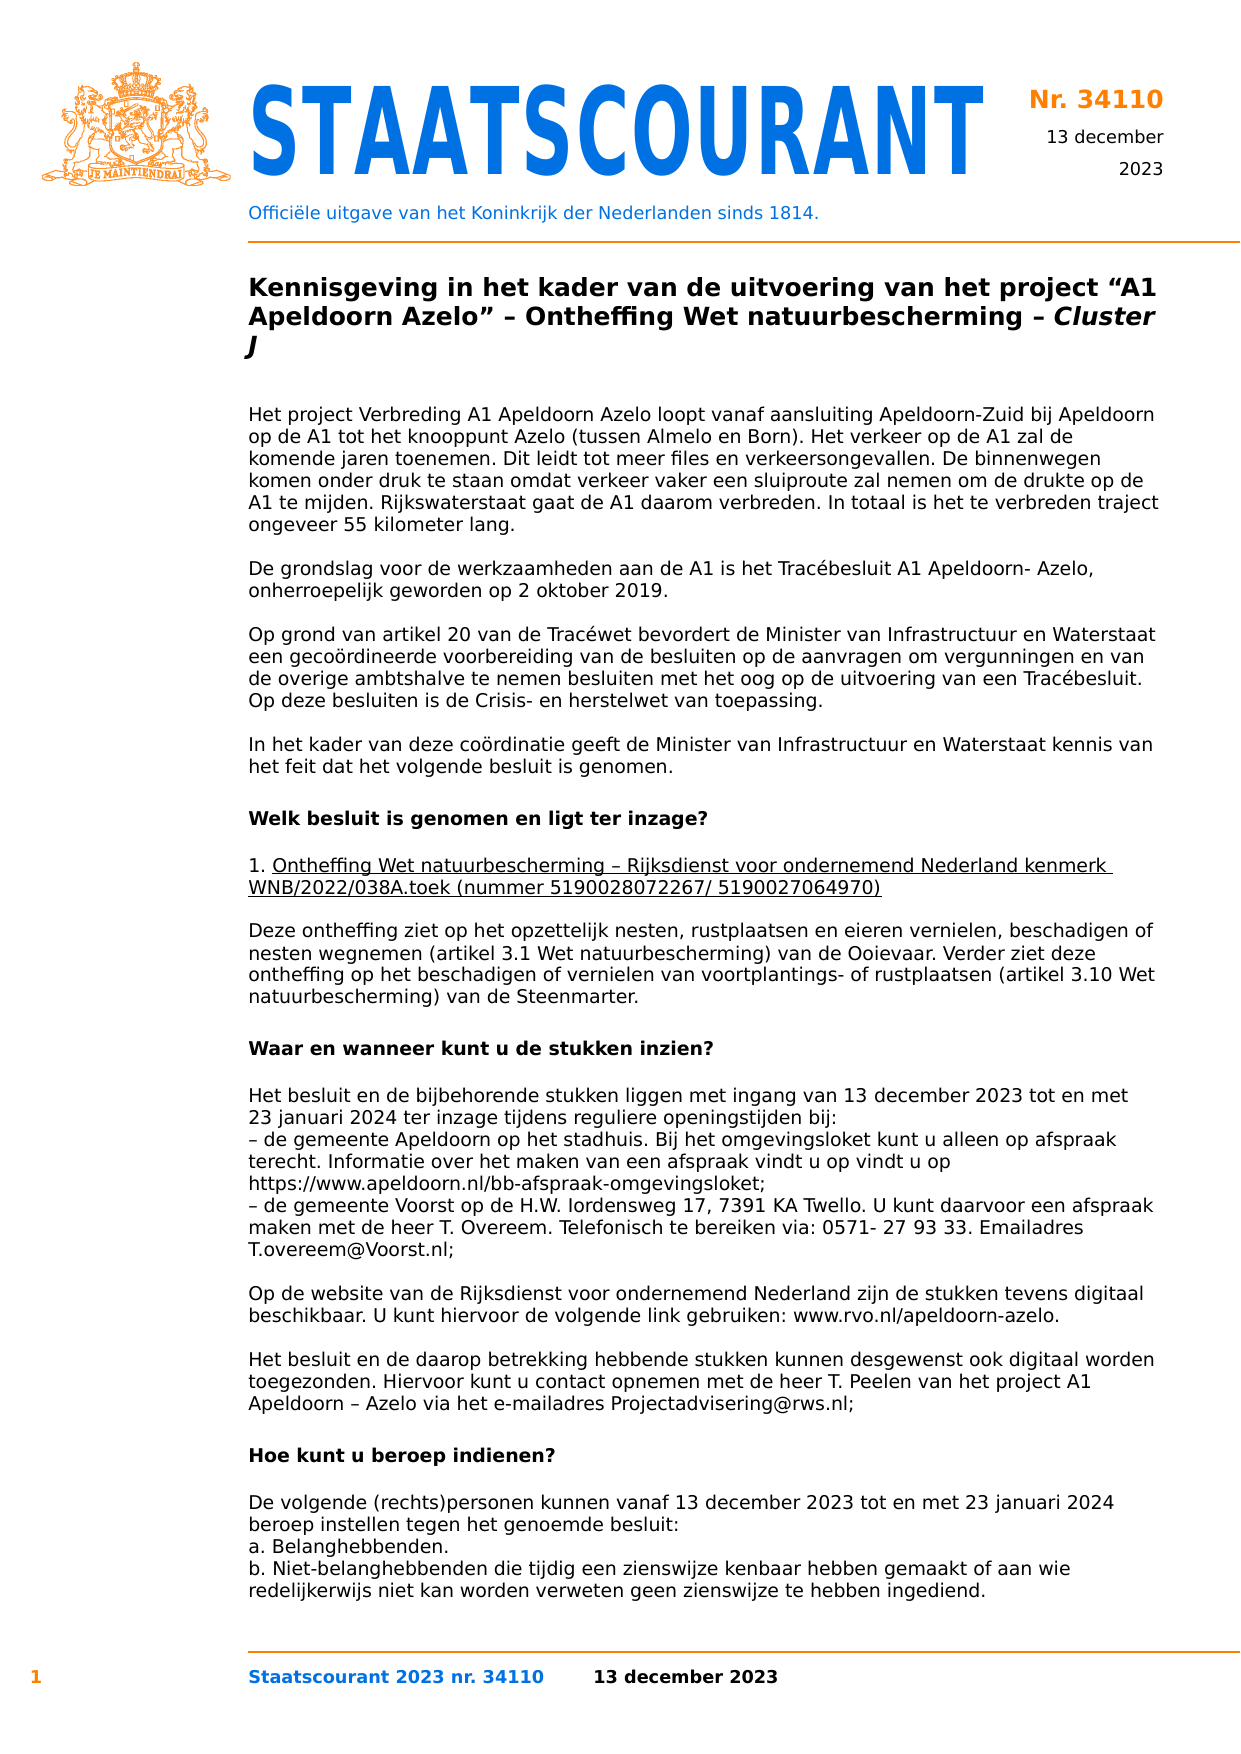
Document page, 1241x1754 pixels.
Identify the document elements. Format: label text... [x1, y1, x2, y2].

text – de gemeente Apeldoorn op het stadhuis. Bij het omgevingsloket kunt u alleen op afspraak terecht. Informatie over het maken van een afspraak vindt u op vindt u op https://www.apeldoorn.nl/bb-afspraak-omgevingsloket; [248, 1129, 1163, 1195]
text – de gemeente Voorst op de H.W. Iordensweg 17, 7391 KA Twello. U kunt daarvoor een afspraak maken met de heer T. Overeem. Telefonisch te bereiken via: 0571- 27 93 33. Emailadres T.overeem@Voorst.nl; [248, 1195, 1163, 1261]
text Op de website van de Rijksdienst voor ondernemend Nederland zijn de stukken tevens digitaal beschikbaar. U kunt hiervoor de volgende link gebruiken: www.rvo.nl/apeldoorn-azelo. [248, 1283, 1163, 1327]
table_cell 2023 [998, 153, 1240, 203]
text b. Niet-belanghebbenden die tijdig een zienswijze kenbaar hebben gemaakt of aan wie redelijkerwijs niet kan worden verweten geen zienswijze te hebben ingediend. [248, 1558, 1163, 1602]
text Het project Verbreding A1 Apeldoorn Azelo loopt vanaf aansluiting Apeldoorn-Zuid bij Apeldoorn op de A1 tot het knooppunt Azelo (tussen Almelo en Born). Het verkeer op de A1 zal de komende jaren toenemen. Dit leidt tot meer files en verkeersongevallen. De binnenwegen komen onder druk te staan omdat verkeer vaker een sluiproute zal nemen om de drukte op de A1 te mijden. Rijkswaterstaat gaat de A1 daarom verbreden. In totaal is het te verbreden traject ongeveer 55 kilometer lang. [248, 404, 1163, 536]
table_cell Officiële uitgave van het Koninkrijk der Nederlanden sinds 1814. [248, 203, 1240, 241]
subtitle Hoe kunt u beroep indienen? [248, 1445, 1163, 1467]
subtitle Welk besluit is genomen en ligt ter inzage? [248, 808, 1163, 829]
text Het besluit en de daarop betrekking hebbende stukken kunnen desgewenst ook digitaal worden toegezonden. Hiervoor kunt u contact opnemen met de heer T. Peelen van het project A1 Apeldoorn – Azelo via het e-mailadres Projectadvisering@rws.nl; [248, 1349, 1163, 1415]
table_header [25, 62, 248, 241]
text De volgende (rechts)personen kunnen vanaf 13 december 2023 tot en met 23 januari 2024 beroep instellen tegen het genoemde besluit: [248, 1492, 1163, 1536]
text Deze ontheffing ziet op het opzettelijk nesten, rustplaatsen en eieren vernielen, beschadigen of nesten wegnemen (artikel 3.1 Wet natuurbescherming) van de Ooievaar. Verder ziet deze ontheffing op het beschadigen of vernielen van voortplantings- of rustplaatsen (artikel 3.10 Wet natuurbescherming) van de Steenmarter. [248, 920, 1163, 1008]
text Op grond van artikel 20 van de Tracéwet bevordert de Minister van Infrastructuur en Waterstaat een gecoördineerde voorbereiding van de besluiten op de aanvragen om vergunningen en van de overige ambtshalve te nemen besluiten met het oog op de uitvoering van een Tracébesluit. Op deze besluiten is de Crisis- en herstelwet van toepassing. [248, 624, 1163, 712]
picture [41, 62, 231, 186]
subtitle Kennisgeving in het kader van de uitvoering van het project “A1 Apeldoorn Azelo” – Ontheffing Wet natuurbescherming – Cluster J [248, 273, 1163, 361]
text Het besluit en de bijbehorende stukken liggen met ingang van 13 december 2023 tot en met 23 januari 2024 ter inzage tijdens reguliere openingstijden bij: [248, 1085, 1163, 1129]
text De grondslag voor de werkzaamheden aan de A1 is het Tracébesluit A1 Apeldoorn- Azelo, onherroepelijk geworden op 2 oktober 2019. [248, 558, 1163, 602]
table_cell 13 december [998, 121, 1240, 153]
table_header STAATSCOURANT [248, 62, 998, 203]
subtitle Waar en wanneer kunt u de stukken inzien? [248, 1038, 1163, 1060]
table_header Nr. 34110 [998, 62, 1240, 121]
text 1. Ontheffing Wet natuurbescherming – Rijksdienst voor ondernemend Nederland kenmerk WNB/2022/038A.toek (nummer 5190028072267/ 5190027064970) [248, 854, 1163, 898]
text In het kader van deze coördinatie geeft de Minister van Infrastructuur en Waterstaat kennis van het feit dat het volgende besluit is genomen. [248, 734, 1163, 778]
text a. Belanghebbenden. [248, 1536, 1163, 1558]
